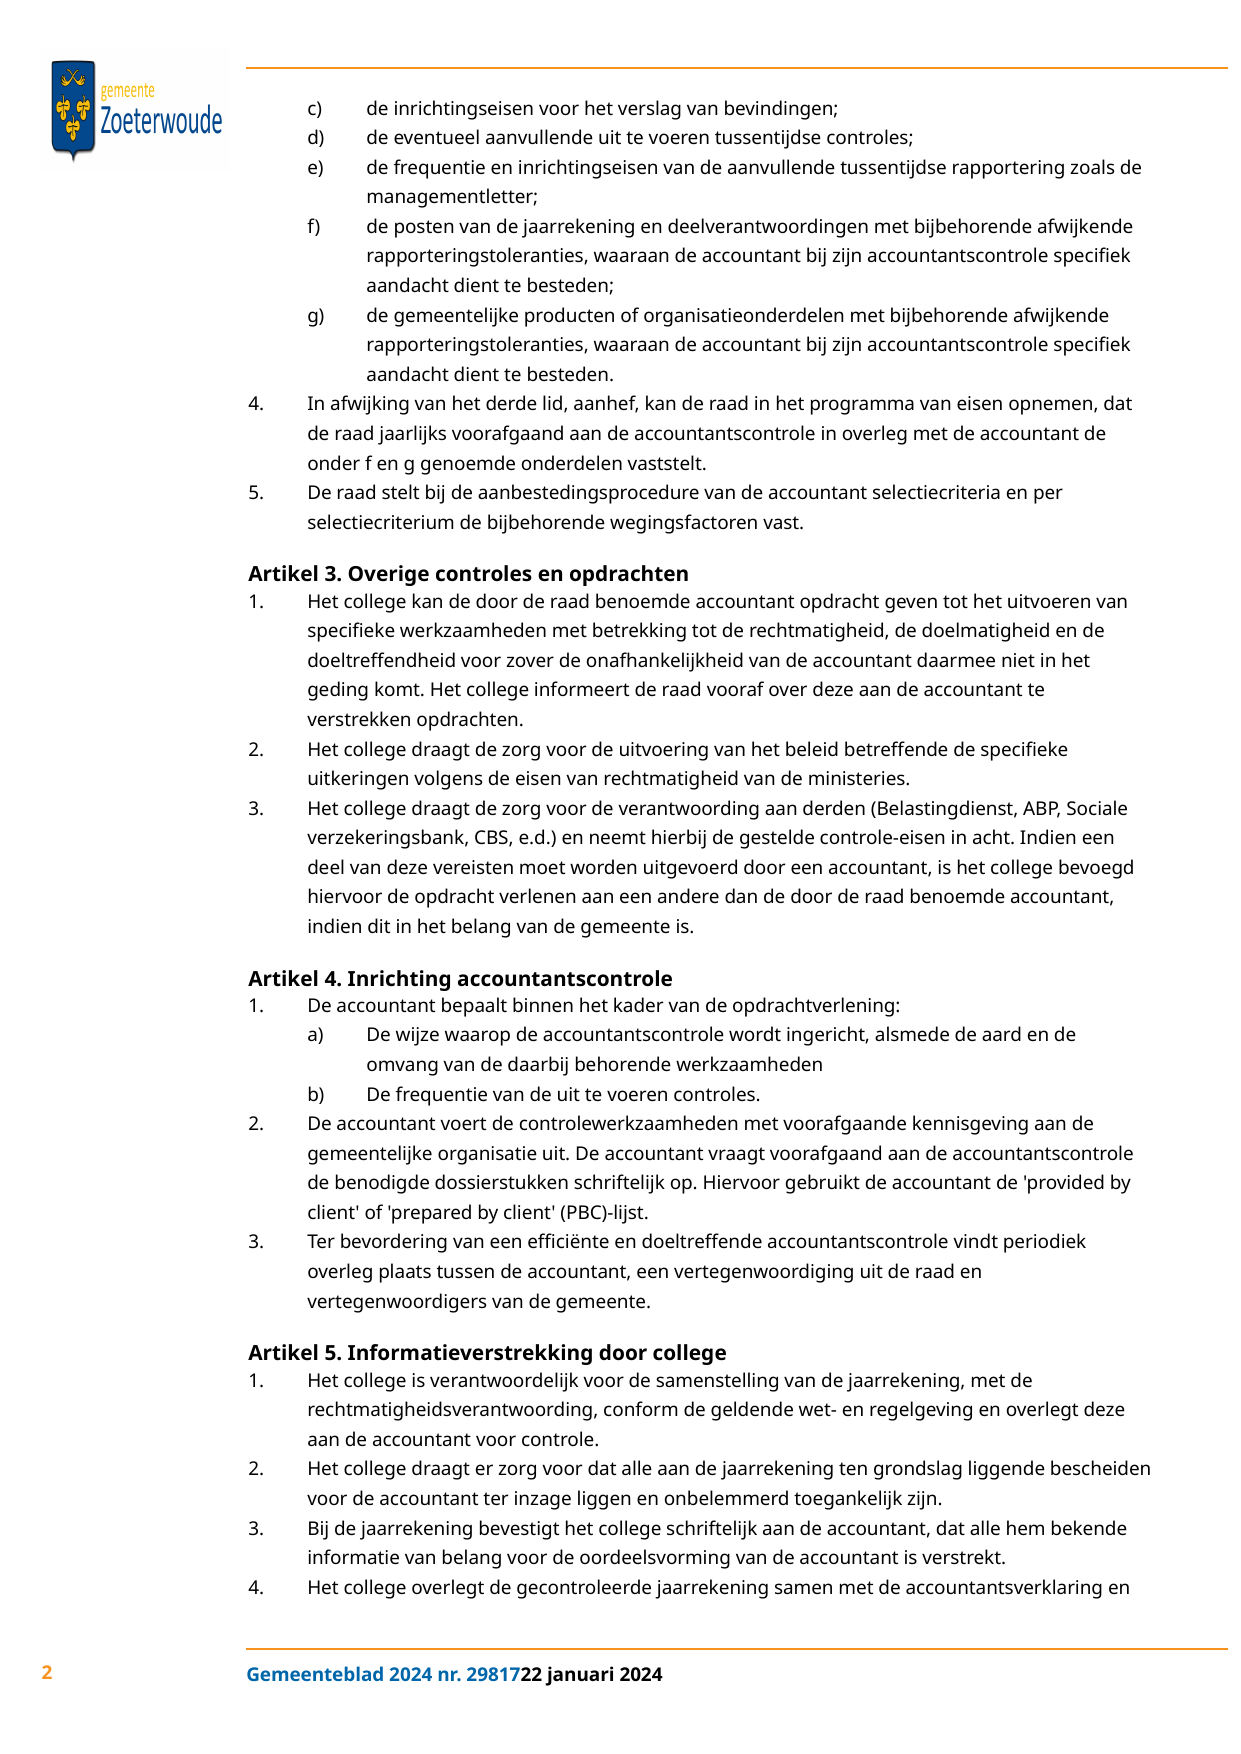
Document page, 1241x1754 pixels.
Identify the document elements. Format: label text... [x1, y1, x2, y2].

picture [41, 47, 231, 172]
text Artikel 3. Overige controles en opdrachten [248, 559, 1152, 588]
list Het college kan de door de raad benoemde accountant opdracht geven tot het uitvoeren van specifieke werkzaamheden met betrekking tot de rechtmatigheid, de doelmatigheid en de doeltreffendheid voor zover de onafhankelijkheid van de accountant daarmee niet in het geding komt. Het college informeert de raad vooraf over deze aan de accountant te verstrekken opdrachten. [248, 588, 1152, 732]
list de frequentie en inrichtingseisen van de aanvullende tussentijdse rapportering zoals de managementletter; [307, 154, 1152, 209]
list De raad stelt bij de aanbestedingsprocedure van de accountant selectiecriteria en per selectiecriterium de bijbehorende wegingsfactoren vast. [248, 479, 1152, 535]
list Ter bevordering van een efficiënte en doeltreffende accountantscontrole vindt periodiek overleg plaats tussen de accountant, een vertegenwoordiging uit de raad en vertegenwoordigers van de gemeente. [248, 1229, 1152, 1314]
text Artikel 5. Informatieverstrekking door college [248, 1338, 1152, 1367]
list De accountant bepaalt binnen het kader van de opdrachtverlening: [248, 992, 1152, 1018]
list Het college overlegt de gecontroleerde jaarrekening samen met de accountantsverklaring en [248, 1574, 1152, 1599]
list De accountant voert de controlewerkzaamheden met voorafgaande kennisgeving aan de gemeentelijke organisatie uit. De accountant vraagt voorafgaand aan de accountantscontrole de benodigde dossierstukken schriftelijk op. Hiervoor gebruikt de accountant de 'provided by client' of 'prepared by client' (PBC)-lijst. [248, 1110, 1152, 1225]
list de gemeentelijke producten of organisatieonderdelen met bijbehorende afwijkende rapporteringstoleranties, waaraan de accountant bij zijn accountantscontrole specifiek aandacht dient te besteden. [307, 302, 1152, 387]
list de eventueel aanvullende uit te voeren tussentijdse controles; [307, 124, 1152, 150]
list de inrichtingseisen voor het verslag van bevindingen; [307, 95, 1152, 121]
list Bij de jaarrekening bevestigt het college schriftelijk aan de accountant, dat alle hem bekende informatie van belang voor de oordeelsvorming van de accountant is verstrekt. [248, 1515, 1152, 1570]
text Artikel 4. Inrichting accountantscontrole [248, 964, 1152, 992]
list Het college is verantwoordelijk voor de samenstelling van de jaarrekening, met de rechtmatigheidsverantwoording, conform de geldende wet- en regelgeving en overlegt deze aan de accountant voor controle. [248, 1367, 1152, 1452]
list De frequentie van de uit te voeren controles. [307, 1081, 1152, 1107]
list De wijze waarop de accountantscontrole wordt ingericht, alsmede de aard en de omvang van de daarbij behorende werkzaamheden [307, 1022, 1152, 1077]
list Het college draagt de zorg voor de verantwoording aan derden (Belastingdienst, ABP, Sociale verzekeringsbank, CBS, e.d.) en neemt hierbij de gestelde controle-eisen in acht. Indien een deel van deze vereisten moet worden uitgevoerd door een accountant, is het college bevoegd hiervoor de opdracht verlenen aan een andere dan de door de raad benoemde accountant, indien dit in het belang van de gemeente is. [248, 795, 1152, 939]
list Het college draagt er zorg voor dat alle aan de jaarrekening ten grondslag liggende bescheiden voor de accountant ter inzage liggen en onbelemmerd toegankelijk zijn. [248, 1456, 1152, 1511]
list Het college draagt de zorg voor de uitvoering van het beleid betreffende de specifieke uitkeringen volgens de eisen van rechtmatigheid van de ministeries. [248, 736, 1152, 791]
list In afwijking van het derde lid, aanhef, kan de raad in het programma van eisen opnemen, dat de raad jaarlijks voorafgaand aan de accountantscontrole in overleg met de accountant de onder f en g genoemde onderdelen vaststelt. [248, 391, 1152, 476]
list de posten van de jaarrekening en deelverantwoordingen met bijbehorende afwijkende rapporteringstoleranties, waaraan de accountant bij zijn accountantscontrole specifiek aandacht dient te besteden; [307, 213, 1152, 298]
